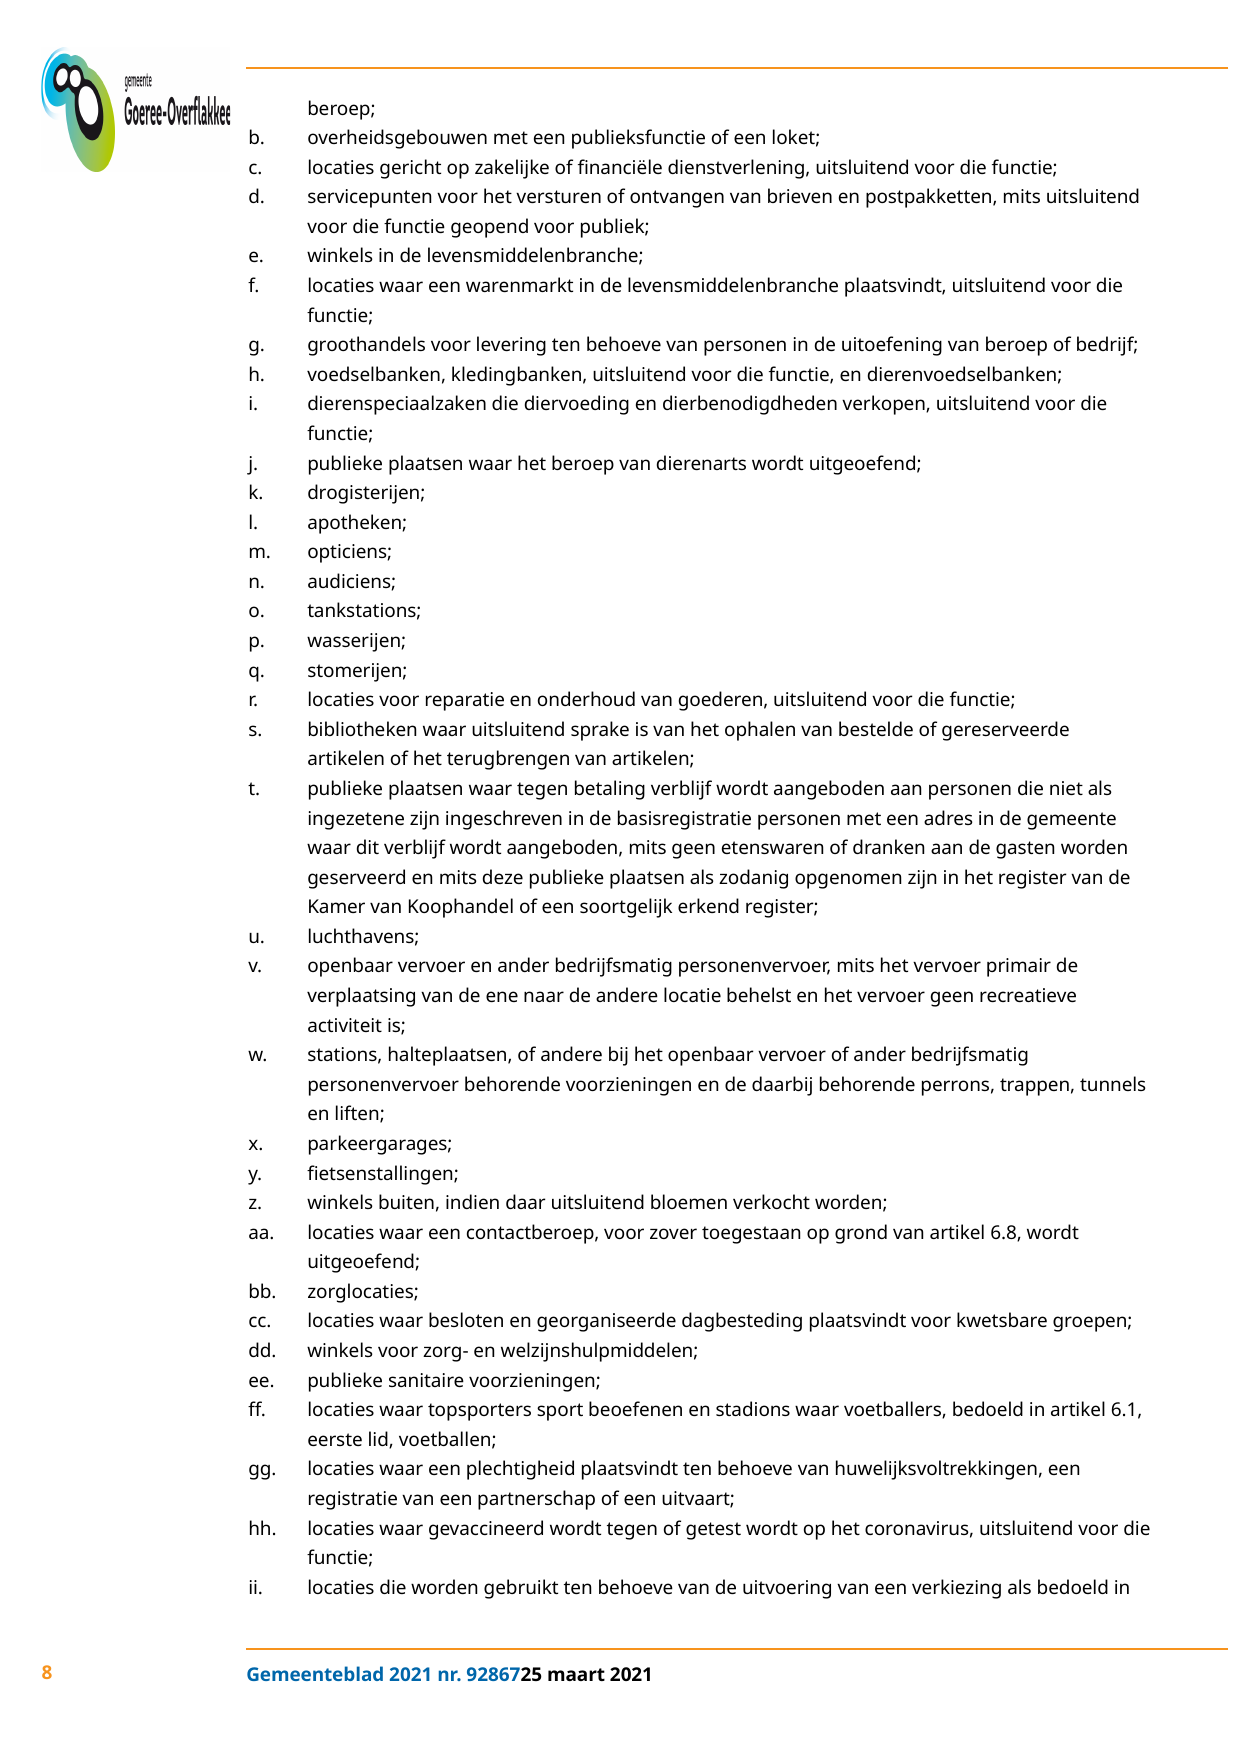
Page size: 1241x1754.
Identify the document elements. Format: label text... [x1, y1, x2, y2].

list wasserijen; [248, 627, 1152, 653]
list publieke plaatsen waar het beroep van dierenarts wordt uitgeoefend; [248, 450, 1152, 476]
list audiciens; [248, 568, 1152, 594]
list dierenspeciaalzaken die diervoeding en dierbenodigdheden verkopen, uitsluitend voor die functie; [248, 391, 1152, 446]
list locaties die worden gebruikt ten behoeve van de uitvoering van een verkiezing als bedoeld in [248, 1574, 1152, 1600]
list groothandels voor levering ten behoeve van personen in de uitoefening van beroep of bedrijf; [248, 331, 1152, 357]
list overheidsgebouwen met een publieksfunctie of een loket; [248, 124, 1152, 150]
list apotheken; [248, 509, 1152, 535]
list locaties waar gevaccineerd wordt tegen of getest wordt op het coronavirus, uitsluitend voor die functie; [248, 1515, 1152, 1570]
list locaties waar een contactberoep, voor zover toegestaan op grond van artikel 6.8, wordt uitgeoefend; [248, 1219, 1152, 1274]
list winkels voor zorg- en welzijnshulpmiddelen; [248, 1337, 1152, 1363]
list winkels buiten, indien daar uitsluitend bloemen verkocht worden; [248, 1189, 1152, 1215]
list locaties waar besloten en georganiseerde dagbesteding plaatsvindt voor kwetsbare groepen; [248, 1308, 1152, 1333]
list locaties waar topsporters sport beoefenen en stadions waar voetballers, bedoeld in artikel 6.1, eerste lid, voetballen; [248, 1396, 1152, 1452]
list locaties waar een warenmarkt in de levensmiddelenbranche plaatsvindt, uitsluitend voor die functie; [248, 272, 1152, 328]
picture [41, 47, 231, 172]
list drogisterijen; [248, 479, 1152, 505]
list beroep; [248, 95, 1152, 121]
list fietsenstallingen; [248, 1160, 1152, 1186]
list servicepunten voor het versturen of ontvangen van brieven en postpakketten, mits uitsluitend voor die functie geopend voor publiek; [248, 183, 1152, 239]
list locaties voor reparatie en onderhoud van goederen, uitsluitend voor die functie; [248, 686, 1152, 712]
list openbaar vervoer en ander bedrijfsmatig personenvervoer, mits het vervoer primair de verplaatsing van de ene naar de andere locatie behelst en het vervoer geen recreatieve activiteit is; [248, 953, 1152, 1038]
list voedselbanken, kledingbanken, uitsluitend voor die functie, en dierenvoedselbanken; [248, 361, 1152, 387]
list parkeergarages; [248, 1130, 1152, 1156]
list zorglocaties; [248, 1278, 1152, 1304]
list luchthavens; [248, 923, 1152, 949]
list publieke plaatsen waar tegen betaling verblijf wordt aangeboden aan personen die niet als ingezetene zijn ingeschreven in de basisregistratie personen met een adres in de gemeente waar dit verblijf wordt aangeboden, mits geen etenswaren of dranken aan de gasten worden geserveerd en mits deze publieke plaatsen als zodanig opgenomen zijn in het register van de Kamer van Koophandel of een soortgelijk erkend register; [248, 775, 1152, 919]
list locaties gericht op zakelijke of financiële dienstverlening, uitsluitend voor die functie; [248, 154, 1152, 180]
list winkels in de levensmiddelenbranche; [248, 243, 1152, 268]
list tankstations; [248, 598, 1152, 623]
list stomerijen; [248, 657, 1152, 683]
list locaties waar een plechtigheid plaatsvindt ten behoeve van huwelijksvoltrekkingen, een registratie van een partnerschap of een uitvaart; [248, 1456, 1152, 1511]
list bibliotheken waar uitsluitend sprake is van het ophalen van bestelde of gereserveerde artikelen of het terugbrengen van artikelen; [248, 716, 1152, 771]
list opticiens; [248, 538, 1152, 564]
list publieke sanitaire voorzieningen; [248, 1367, 1152, 1393]
list stations, halteplaatsen, of andere bij het openbaar vervoer of ander bedrijfsmatig personenvervoer behorende voorzieningen en de daarbij behorende perrons, trappen, tunnels en liften; [248, 1041, 1152, 1126]
